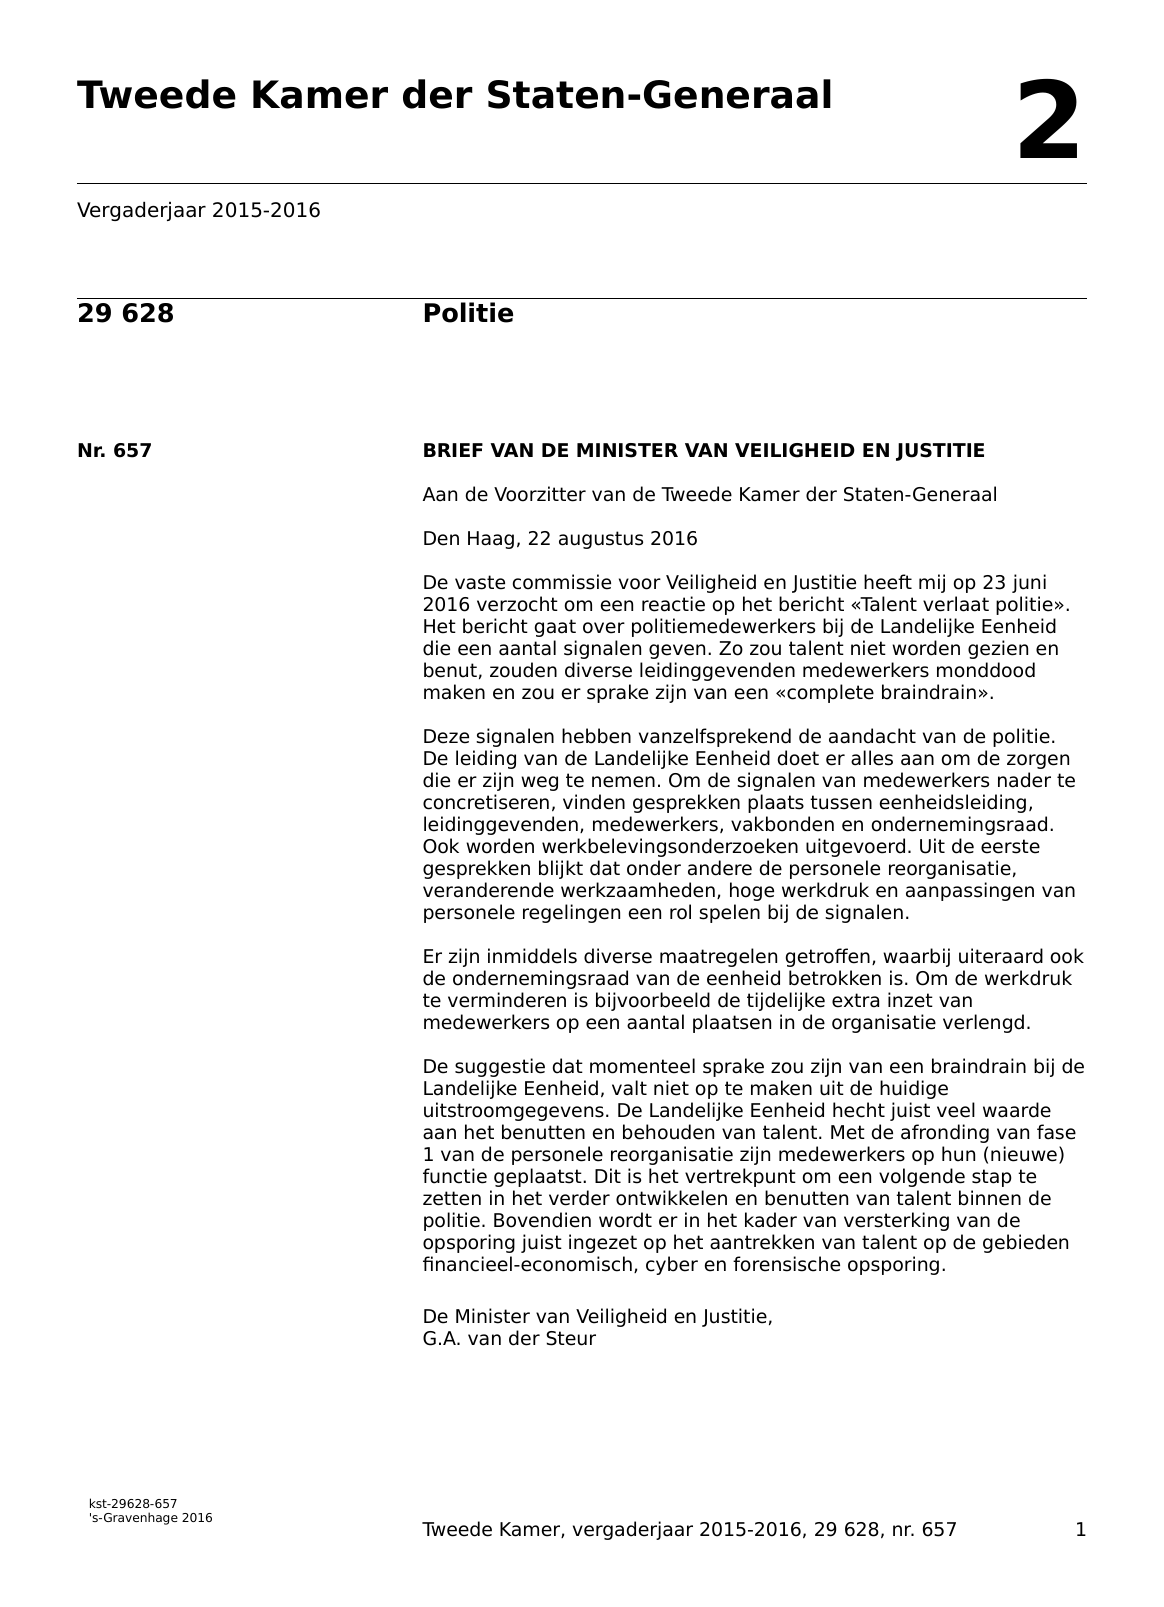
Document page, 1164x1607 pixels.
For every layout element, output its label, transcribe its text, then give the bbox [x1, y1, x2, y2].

subtitle Nr. 657 BRIEF VAN DE MINISTER VAN VEILIGHEID EN JUSTITIE [77, 440, 1087, 462]
subtitle 29 628 Politie [77, 299, 1087, 329]
text Den Haag, 22 augustus 2016 [422, 528, 1087, 550]
text De suggestie dat momenteel sprake zou zijn van een braindrain bij de Landelijke Eenheid, valt niet op te maken uit de huidige uitstroomgegevens. De Landelijke Eenheid hecht juist veel waarde aan het benutten en behouden van talent. Met de afronding van fase 1 van de personele reorganisatie zijn medewerkers op hun (nieuwe) functie geplaatst. Dit is het vertrekpunt om een volgende stap te zetten in het verder ontwikkelen en benutten van talent binnen de politie. Bovendien wordt er in het kader van versterking van de opsporing juist ingezet op het aantrekken van talent op de gebieden financieel-economisch, cyber en forensische opsporing. [422, 1056, 1087, 1276]
text Deze signalen hebben vanzelfsprekend de aandacht van de politie. De leiding van de Landelijke Eenheid doet er alles aan om de zorgen die er zijn weg te nemen. Om de signalen van medewerkers nader te concretiseren, vinden gesprekken plaats tussen eenheidsleiding, leidinggevenden, medewerkers, vakbonden en ondernemingsraad. Ook worden werkbelevingsonderzoeken uitgevoerd. Uit de eerste gesprekken blijkt dat onder andere de personele reorganisatie, veranderende werkzaamheden, hoge werkdruk en aanpassingen van personele regelingen een rol spelen bij de signalen. [422, 726, 1087, 924]
text Aan de Voorzitter van de Tweede Kamer der Staten-Generaal [422, 484, 1087, 506]
text Er zijn inmiddels diverse maatregelen getroffen, waarbij uiteraard ook de ondernemingsraad van de eenheid betrokken is. Om de werkdruk te verminderen is bijvoorbeeld de tijdelijke extra inzet van medewerkers op een aantal plaatsen in de organisatie verlengd. [422, 946, 1087, 1034]
table_header Tweede Kamer der Staten-Generaal [77, 59, 886, 183]
table_header 2 [886, 59, 1087, 183]
text De vaste commissie voor Veiligheid en Justitie heeft mij op 23 juni 2016 verzocht om een reactie op het bericht «Talent verlaat politie». Het bericht gaat over politiemedewerkers bij de Landelijke Eenheid die een aantal signalen geven. Zo zou talent niet worden gezien en benut, zouden diverse leidinggevenden medewerkers monddood maken en zou er sprake zijn van een «complete braindrain». [422, 572, 1087, 704]
table_cell Vergaderjaar 2015-2016 [77, 184, 1087, 298]
text kst-29628-657 [88, 1497, 323, 1511]
text De Minister van Veiligheid en Justitie, G.A. van der Steur [422, 1306, 1087, 1350]
text 's-Gravenhage 2016 [88, 1511, 323, 1525]
